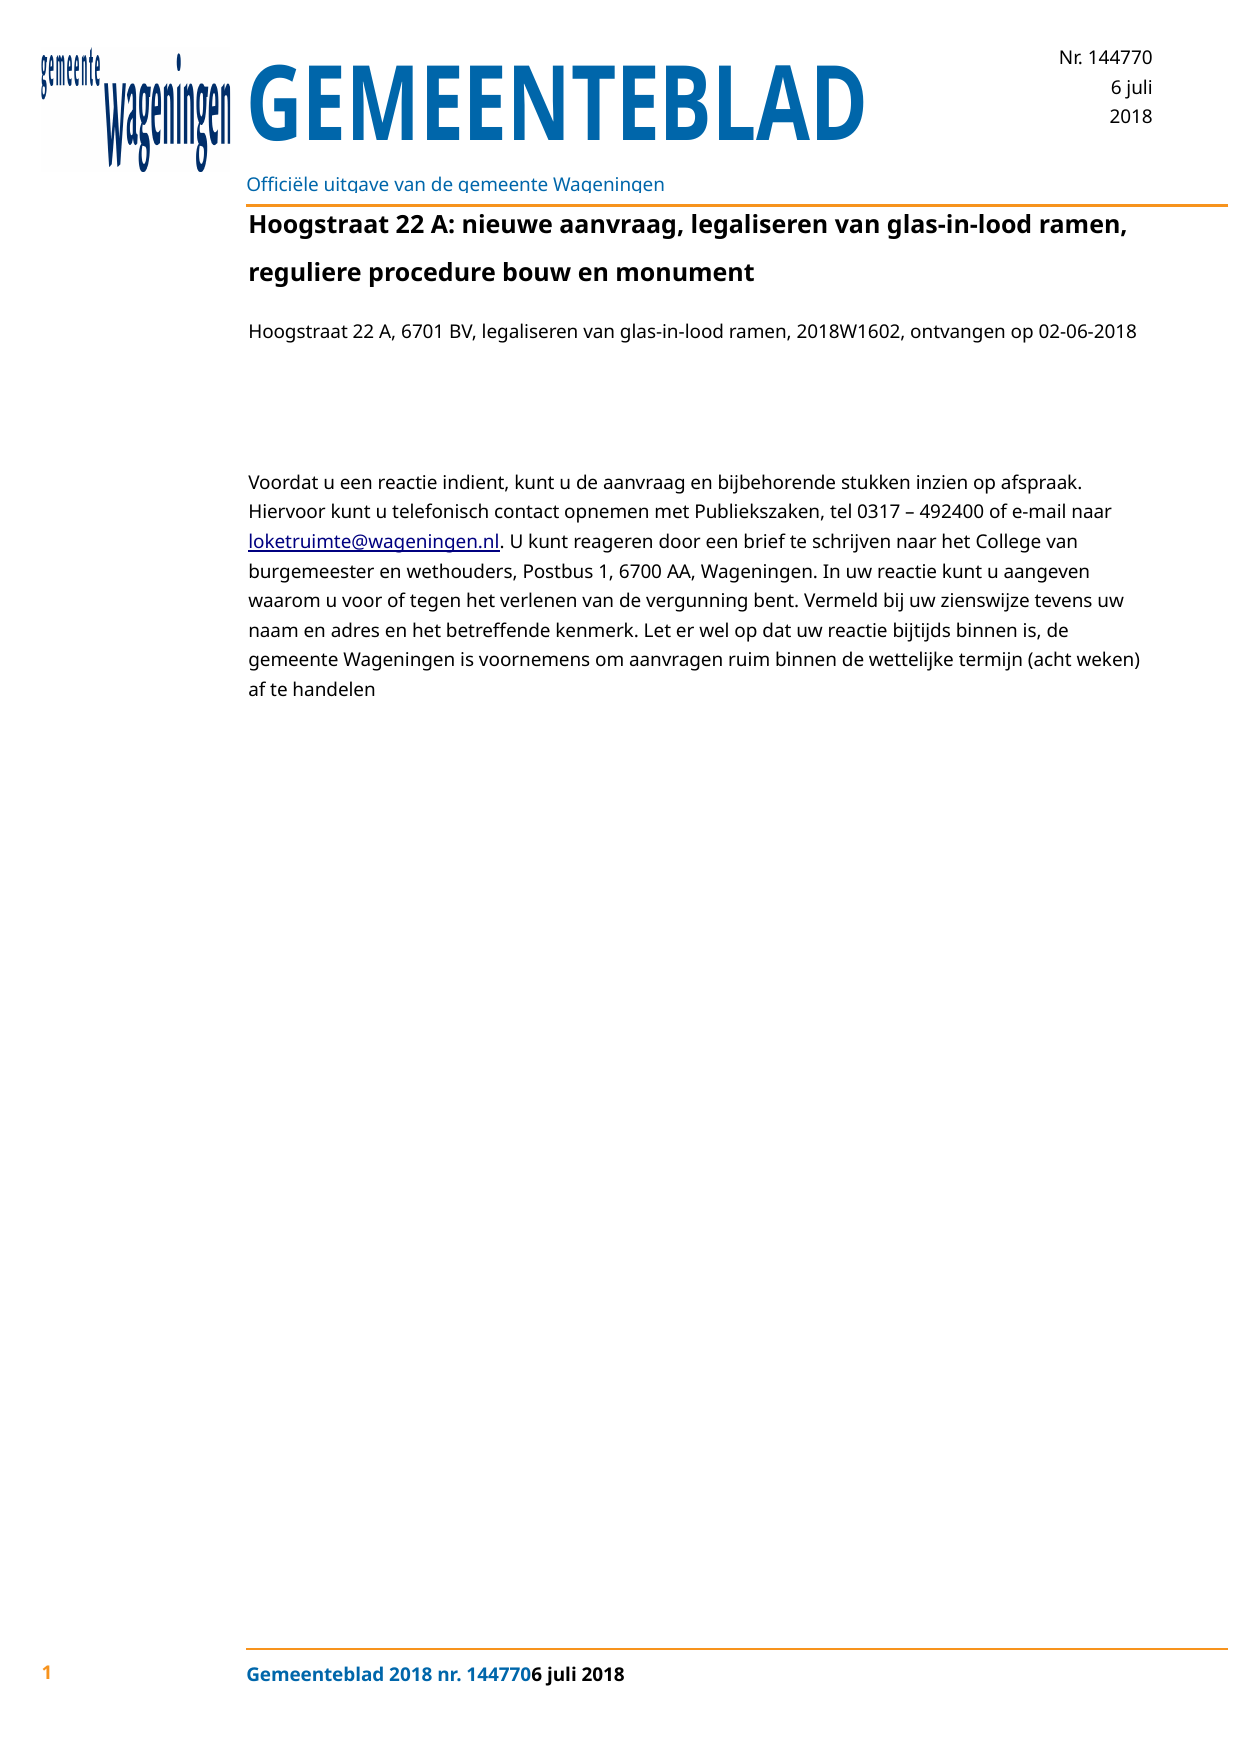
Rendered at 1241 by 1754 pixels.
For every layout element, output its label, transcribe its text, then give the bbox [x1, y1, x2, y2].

text Hoogstraat 22 A, 6701 BV, legaliseren van glas-in-lood ramen, 2018W1602, ontvangen op 02-06-2018 [248, 318, 1152, 344]
text Voordat u een reactie indient, kunt u de aanvraag en bijbehorende stukken inzien op afspraak. Hiervoor kunt u telefonisch contact opnemen met Publiekszaken, tel 0317 – 492400 of e-mail naar loketruimte@wageningen.nl. U kunt reageren door een brief te schrijven naar het College van burgemeester en wethouders, Postbus 1, 6700 AA, Wageningen. In uw reactie kunt u aangeven waarom u voor of tegen het verlenen van de vergunning bent. Vermeld bij uw zienswijze tevens uw naam en adres en het betreffende kenmerk. Let er wel op dat uw reactie bijtijds binnen is, de gemeente Wageningen is voornemens om aanvragen ruim binnen de wettelijke termijn (acht weken) af te handelen [248, 469, 1152, 702]
picture [41, 47, 231, 172]
text Hoogstraat 22 A: nieuwe aanvraag, legaliseren van glas-in-lood ramen, reguliere procedure bouw en monument [248, 207, 1152, 288]
